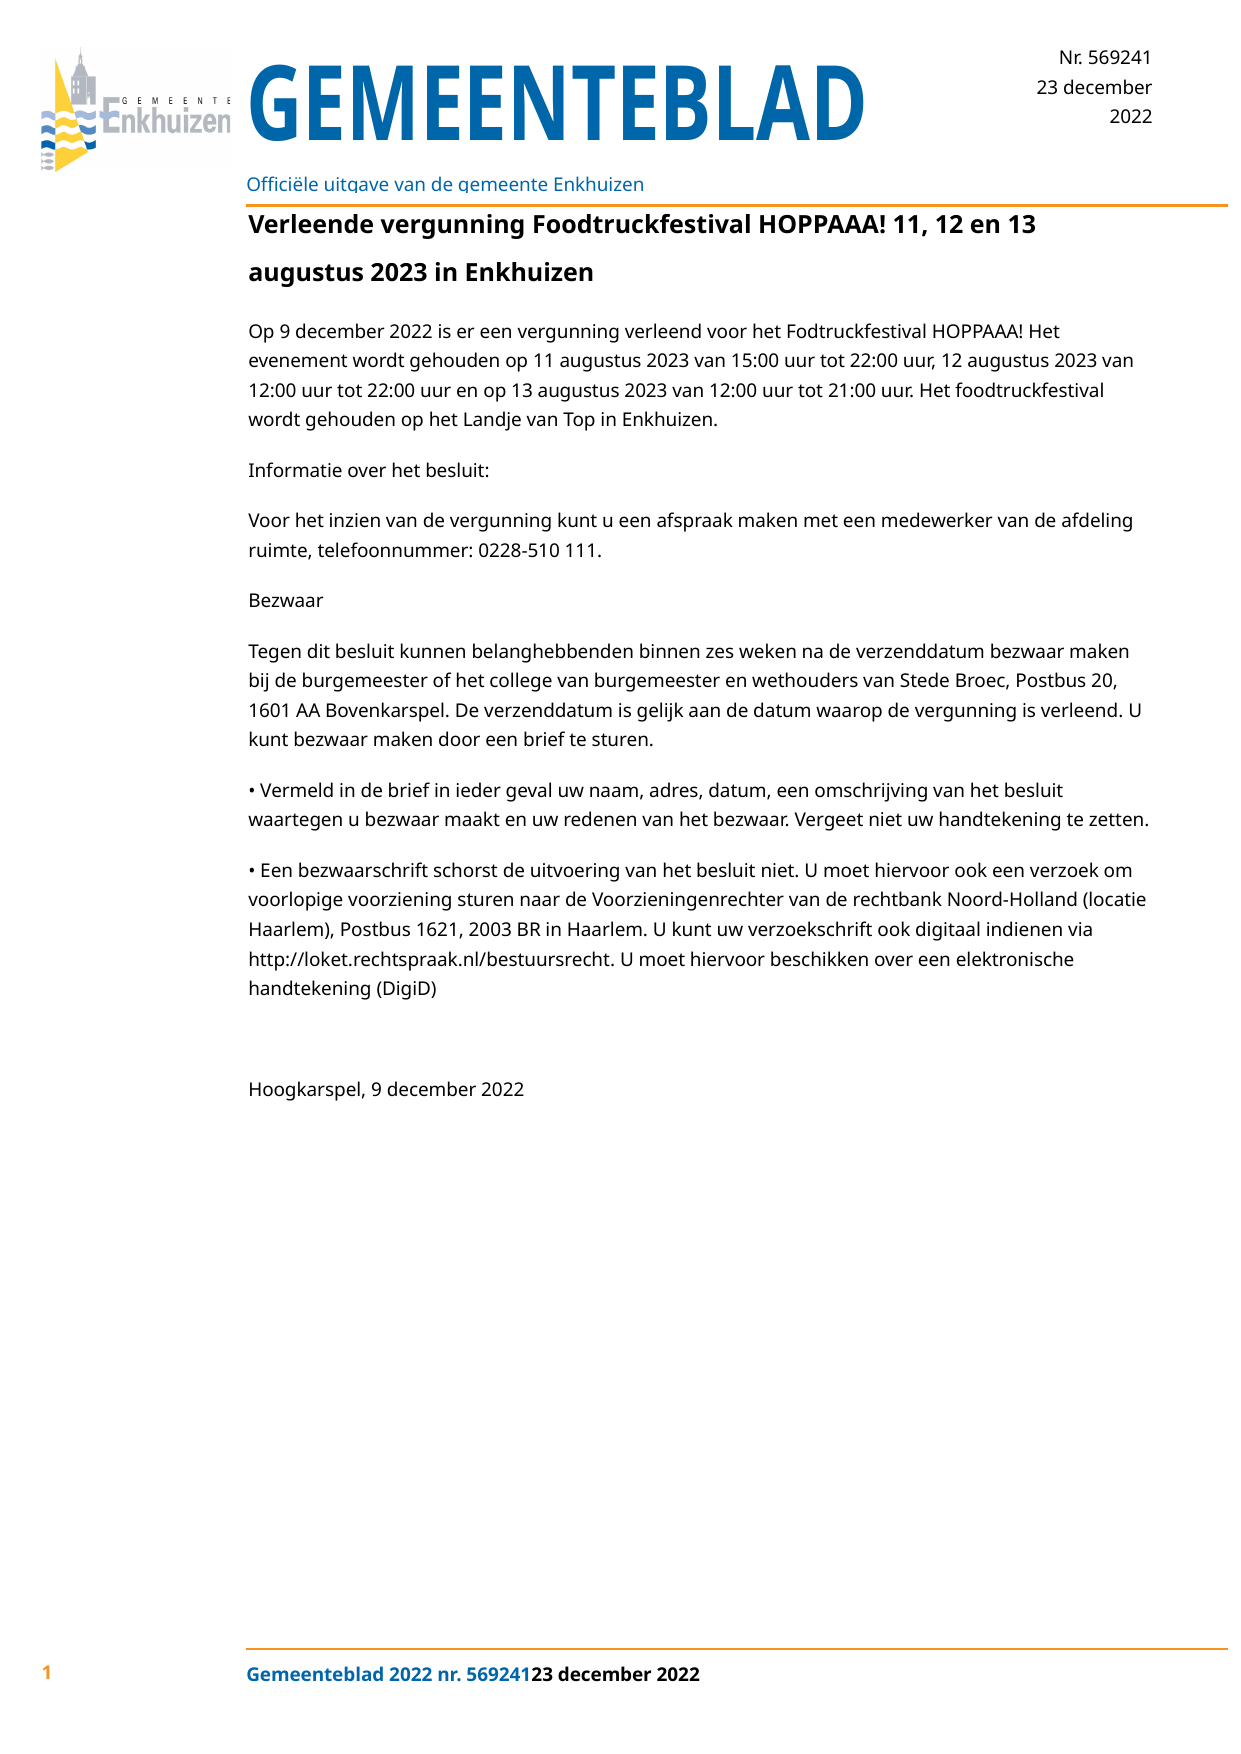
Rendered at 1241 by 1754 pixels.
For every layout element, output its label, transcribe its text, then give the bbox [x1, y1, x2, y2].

text Voor het inzien van de vergunning kunt u een afspraak maken met een medewerker van de afdeling ruimte, telefoonnummer: 0228-510 111. [248, 507, 1152, 563]
text Informatie over het besluit: [248, 457, 1152, 483]
picture [41, 47, 231, 172]
text Tegen dit besluit kunnen belanghebbenden binnen zes weken na de verzenddatum bezwaar maken bij de burgemeester of het college van burgemeester en wethouders van Stede Broec, Postbus 20, 1601 AA Bovenkarspel. De verzenddatum is gelijk aan de datum waarop de vergunning is verleend. U kunt bezwaar maken door een brief te sturen. [248, 638, 1152, 752]
text Bezwaar [248, 587, 1152, 613]
text Op 9 december 2022 is er een vergunning verleend voor het Fodtruckfestival HOPPAAA! Het evenement wordt gehouden op 11 augustus 2023 van 15:00 uur tot 22:00 uur, 12 augustus 2023 van 12:00 uur tot 22:00 uur en op 13 augustus 2023 van 12:00 uur tot 21:00 uur. Het foodtruckfestival wordt gehouden op het Landje van Top in Enkhuizen. [248, 318, 1152, 432]
text Hoogkarspel, 9 december 2022 [248, 1076, 1152, 1102]
text Verleende vergunning Foodtruckfestival HOPPAAA! 11, 12 en 13 augustus 2023 in Enkhuizen [248, 207, 1152, 288]
text • Een bezwaarschrift schorst de uitvoering van het besluit niet. U moet hiervoor ook een verzoek om voorlopige voorziening sturen naar de Voorzieningenrechter van de rechtbank Noord-Holland (locatie Haarlem), Postbus 1621, 2003 BR in Haarlem. U kunt uw verzoekschrift ook digitaal indienen via http://loket.rechtspraak.nl/bestuursrecht. U moet hiervoor beschikken over een elektronische handtekening (DigiD) [248, 857, 1152, 1001]
text • Vermeld in de brief in ieder geval uw naam, adres, datum, een omschrijving van het besluit waartegen u bezwaar maakt en uw redenen van het bezwaar. Vergeet niet uw handtekening te zetten. [248, 777, 1152, 832]
